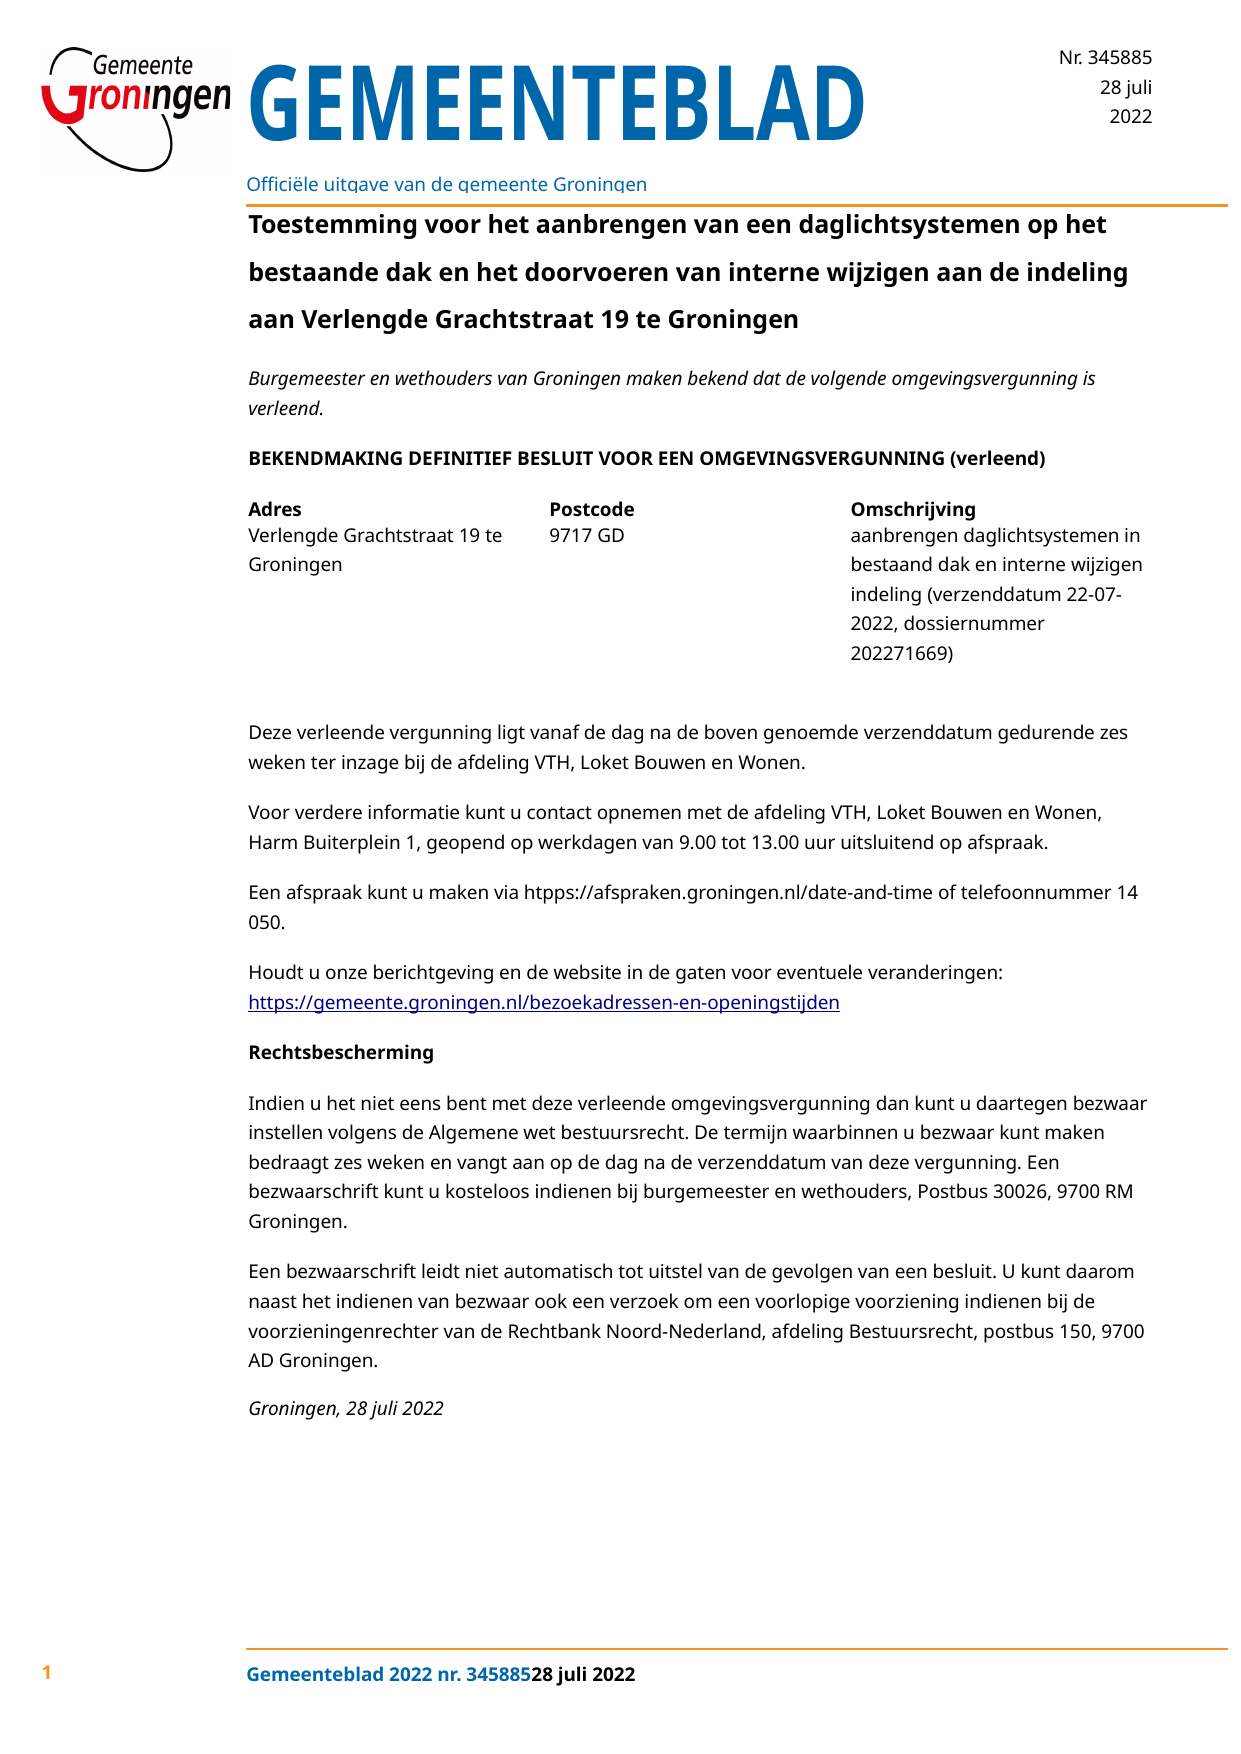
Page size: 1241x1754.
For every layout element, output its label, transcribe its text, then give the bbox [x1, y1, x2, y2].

table_cell aanbrengen daglichtsystemen in bestaand dak en interne wijzigen indeling (verzenddatum 22-07-2022, dossiernummer 202271669) [850, 522, 1152, 666]
text Deze verleende vergunning ligt vanaf de dag na de boven genoemde verzenddatum gedurende zes weken ter inzage bij de afdeling VTH, Loket Bouwen en Wonen. [248, 719, 1152, 775]
text Voor verdere informatie kunt u contact opnemen met de afdeling VTH, Loket Bouwen en Wonen, Harm Buiterplein 1, geopend op werkdagen van 9.00 tot 13.00 uur uitsluitend op afspraak. [248, 799, 1152, 855]
text Indien u het niet eens bent met deze verleende omgevingsvergunning dan kunt u daartegen bezwaar instellen volgens de Algemene wet bestuursrecht. De termijn waarbinnen u bezwaar kunt maken bedraagt zes weken en vangt aan op de dag na de verzenddatum van deze vergunning. Een bezwaarschrift kunt u kosteloos indienen bij burgemeester en wethouders, Postbus 30026, 9700 RM Groningen. [248, 1090, 1152, 1234]
table_header Omschrijving [850, 496, 1152, 522]
text Een bezwaarschrift leidt niet automatisch tot uitstel van de gevolgen van een besluit. U kunt daarom naast het indienen van bezwaar ook een verzoek om een voorlopige voorziening indienen bij de voorzieningenrechter van de Rechtbank Noord-Nederland, afdeling Bestuursrecht, postbus 150, 9700 AD Groningen. [248, 1259, 1152, 1373]
text Burgemeester en wethouders van Groningen maken bekend dat de volgende omgevingsvergunning is verleend. [248, 366, 1152, 421]
table_cell Verlengde Grachtstraat 19 te Groningen [248, 522, 549, 666]
table_header Adres [248, 496, 549, 522]
text Toestemming voor het aanbrengen van een daglichtsystemen op het bestaande dak en het doorvoeren van interne wijzigen aan de indeling aan Verlengde Grachtstraat 19 te Groningen [248, 207, 1152, 336]
text BEKENDMAKING DEFINITIEF BESLUIT VOOR EEN OMGEVINGSVERGUNNING (verleend) [248, 446, 1152, 471]
text Een afspraak kunt u maken via htpps://afspraken.groningen.nl/date-and-time of telefoonnummer 14 050. [248, 879, 1152, 935]
text Groningen, 28 juli 2022 [248, 1395, 1152, 1421]
table_header Postcode [549, 496, 850, 522]
text Rechtsbescherming [248, 1039, 1152, 1065]
text Houdt u onze berichtgeving en de website in de gaten voor eventuele veranderingen: https://gemeente.groningen.nl/bezoekadressen-en-openingstijden [248, 959, 1152, 1015]
picture [41, 47, 231, 172]
table_cell 9717 GD [549, 522, 850, 666]
